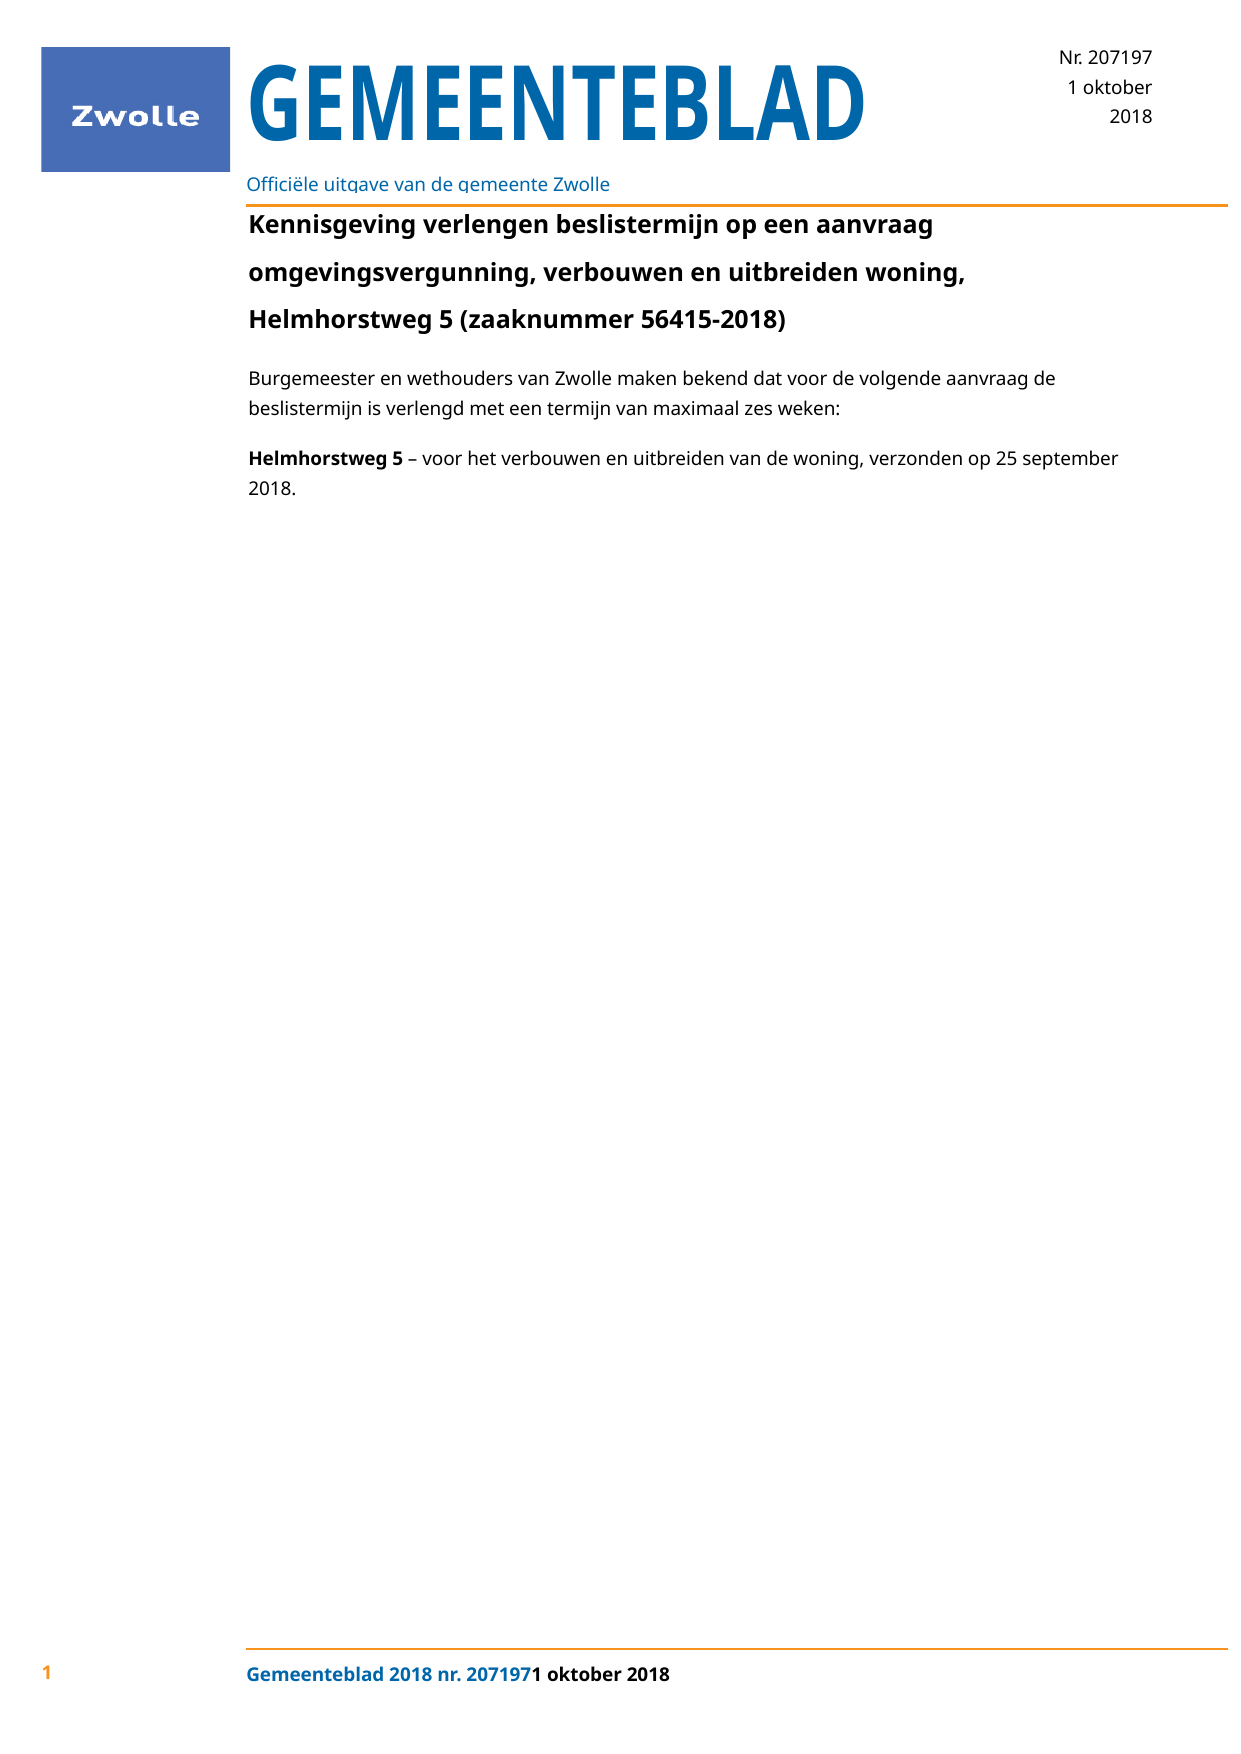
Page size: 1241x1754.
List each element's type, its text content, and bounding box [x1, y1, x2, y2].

text Helmhorstweg 5 – voor het verbouwen en uitbreiden van de woning, verzonden op 25 september 2018. [248, 446, 1152, 501]
text Kennisgeving verlengen beslistermijn op een aanvraag omgevingsvergunning, verbouwen en uitbreiden woning, Helmhorstweg 5 (zaaknummer 56415-2018) [248, 207, 1152, 336]
picture [41, 47, 231, 172]
text Burgemeester en wethouders van Zwolle maken bekend dat voor de volgende aanvraag de beslistermijn is verlengd met een termijn van maximaal zes weken: [248, 366, 1152, 421]
